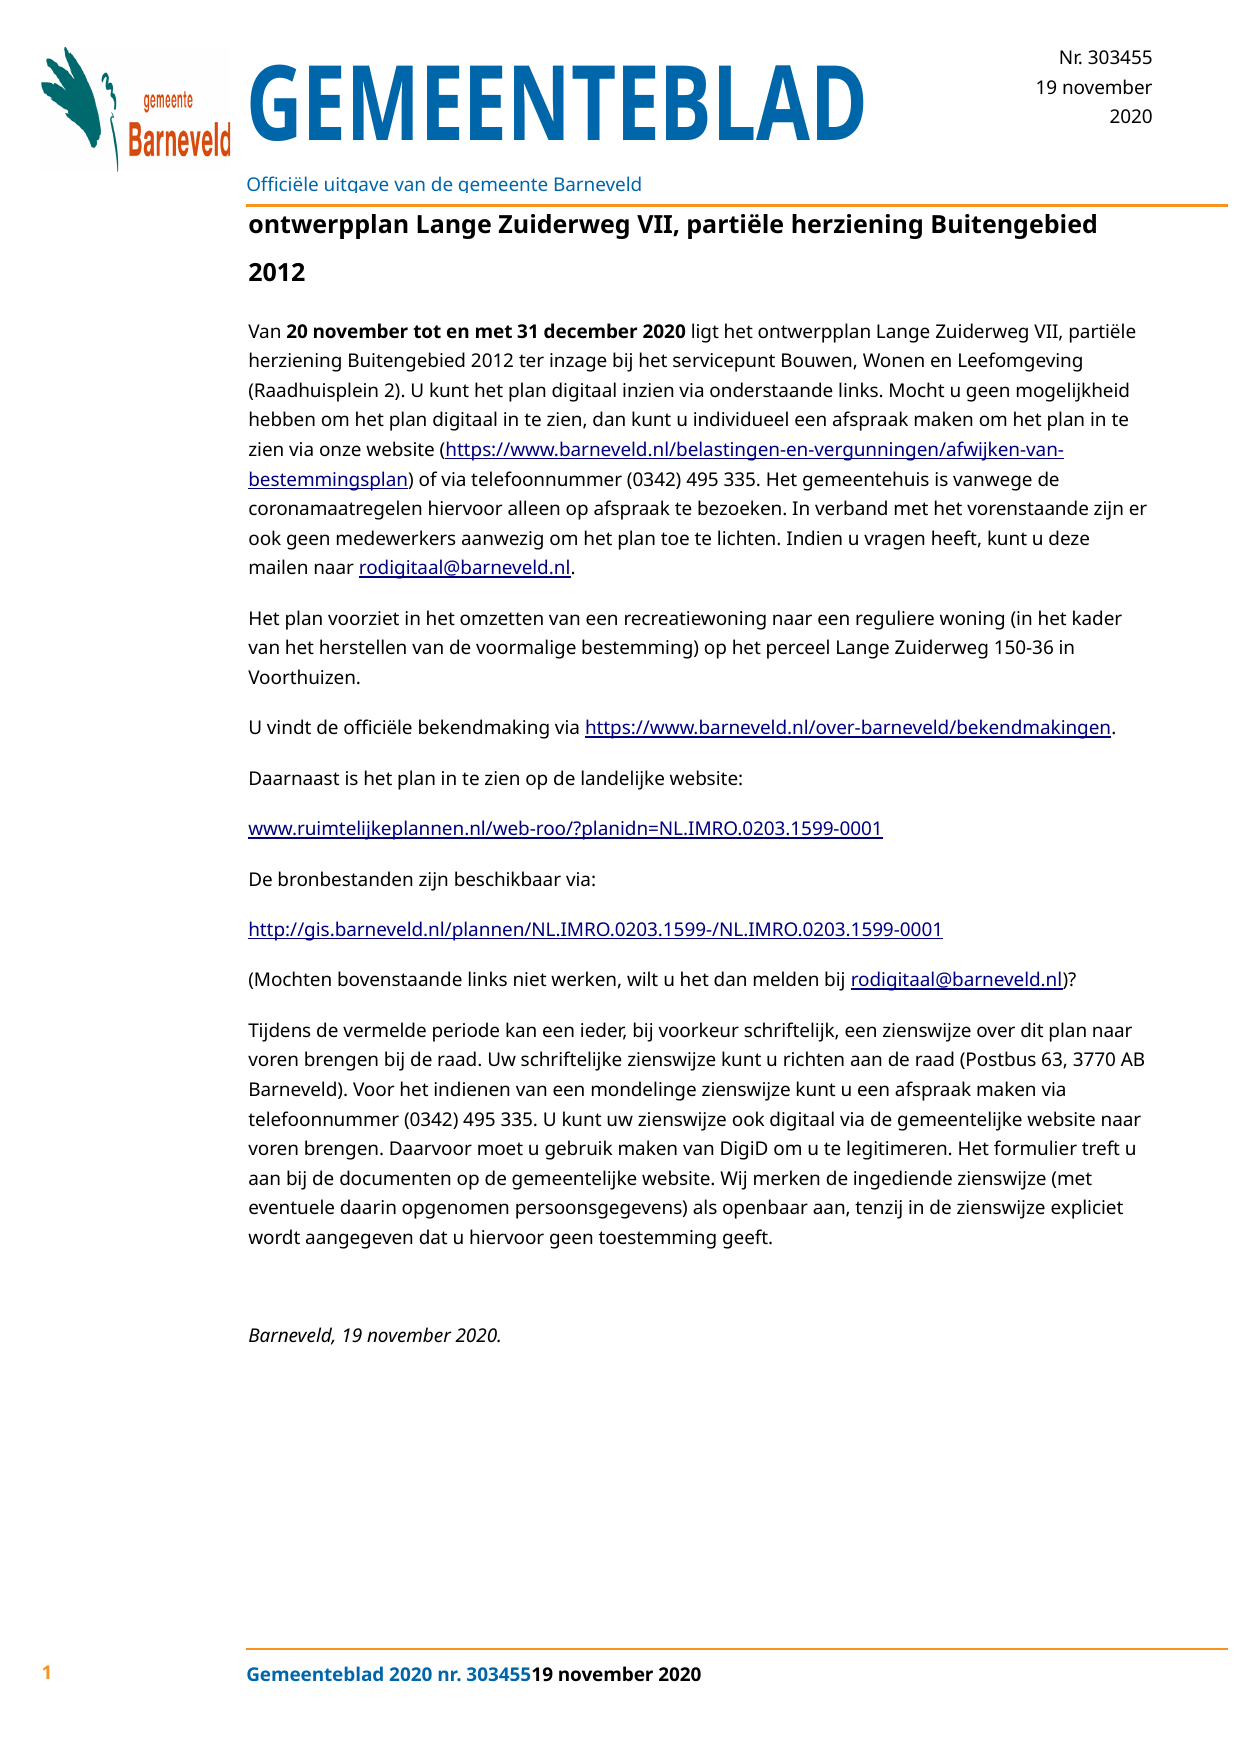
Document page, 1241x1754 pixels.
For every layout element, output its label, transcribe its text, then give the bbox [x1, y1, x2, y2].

text Daarnaast is het plan in te zien op de landelijke website: [248, 765, 1152, 791]
text U vindt de officiële bekendmaking via https://www.barneveld.nl/over-barneveld/bekendmakingen. [248, 714, 1152, 740]
text Van 20 november tot en met 31 december 2020 ligt het ontwerpplan Lange Zuiderweg VII, partiële herziening Buitengebied 2012 ter inzage bij het servicepunt Bouwen, Wonen en Leefomgeving (Raadhuisplein 2). U kunt het plan digitaal inzien via onderstaande links. Mocht u geen mogelijkheid hebben om het plan digitaal in te zien, dan kunt u individueel een afspraak maken om het plan in te zien via onze website (https://www.barneveld.nl/belastingen-en-vergunningen/afwijken-van-bestemmingsplan) of via telefoonnummer (0342) 495 335. Het gemeentehuis is vanwege de coronamaatregelen hiervoor alleen op afspraak te bezoeken. In verband met het vorenstaande zijn er ook geen medewerkers aanwezig om het plan toe te lichten. Indien u vragen heeft, kunt u deze mailen naar rodigitaal@barneveld.nl. [248, 318, 1152, 580]
text Tijdens de vermelde periode kan een ieder, bij voorkeur schriftelijk, een zienswijze over dit plan naar voren brengen bij de raad. Uw schriftelijke zienswijze kunt u richten aan de raad (Postbus 63, 3770 AB Barneveld). Voor het indienen van een mondelinge zienswijze kunt u een afspraak maken via telefoonnummer (0342) 495 335. U kunt uw zienswijze ook digitaal via de gemeentelijke website naar voren brengen. Daarvoor moet u gebruik maken van DigiD om u te legitimeren. Het formulier treft u aan bij de documenten op de gemeentelijke website. Wij merken de ingediende zienswijze (met eventuele daarin opgenomen persoonsgegevens) als openbaar aan, tenzij in de zienswijze expliciet wordt aangegeven dat u hiervoor geen toestemming geeft. [248, 1017, 1152, 1250]
text Het plan voorziet in het omzetten van een recreatiewoning naar een reguliere woning (in het kader van het herstellen van de voormalige bestemming) op het perceel Lange Zuiderweg 150-36 in Voorthuizen. [248, 605, 1152, 690]
text www.ruimtelijkeplannen.nl/web-roo/?planidn=NL.IMRO.0203.1599-0001 [248, 815, 1152, 841]
picture [41, 47, 231, 172]
text De bronbestanden zijn beschikbaar via: [248, 866, 1152, 892]
text Barneveld, 19 november 2020. [248, 1322, 1152, 1348]
text ontwerpplan Lange Zuiderweg VII, partiële herziening Buitengebied 2012 [248, 207, 1152, 288]
text http://gis.barneveld.nl/plannen/NL.IMRO.0203.1599-/NL.IMRO.0203.1599-0001 [248, 916, 1152, 942]
text (Mochten bovenstaande links niet werken, wilt u het dan melden bij rodigitaal@barneveld.nl)? [248, 967, 1152, 992]
